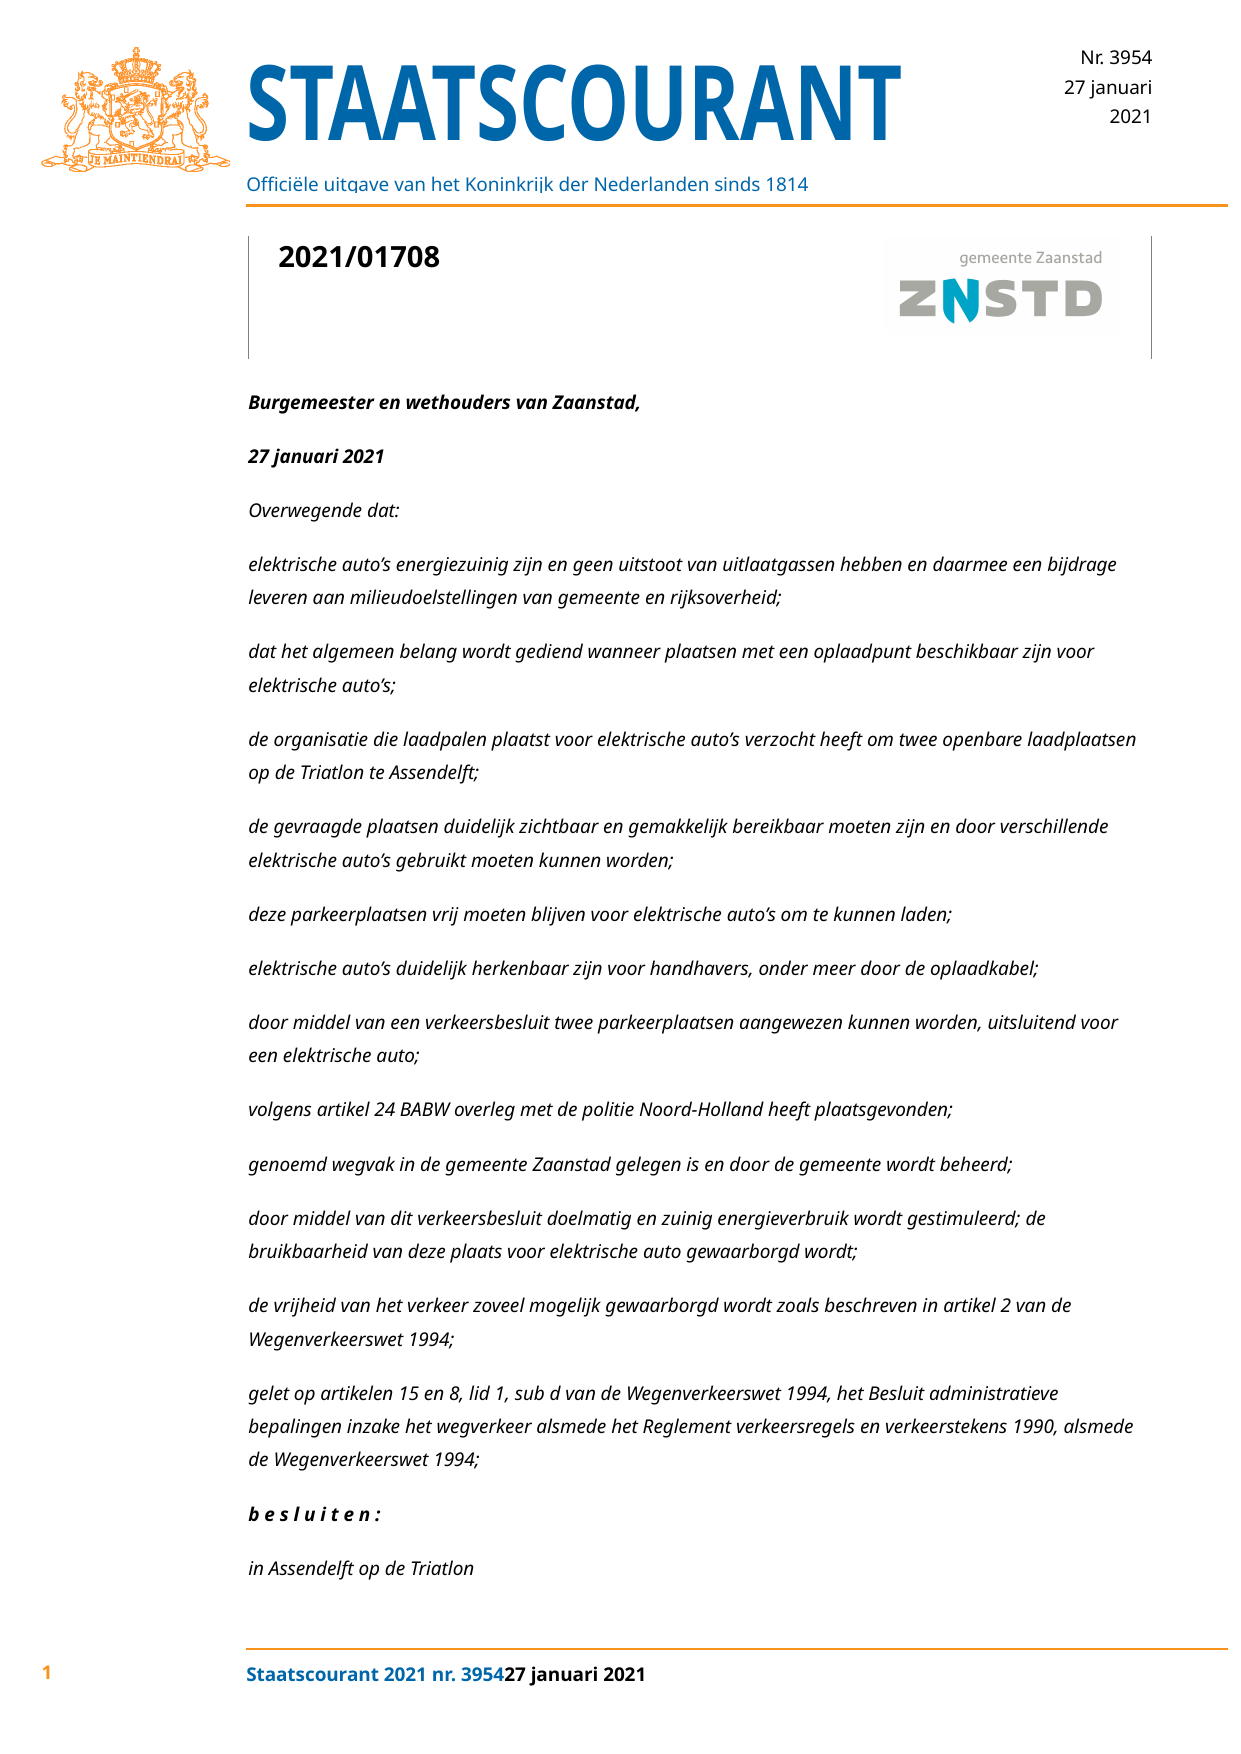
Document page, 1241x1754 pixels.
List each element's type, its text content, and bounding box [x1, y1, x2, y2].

text Overwegende dat: [248, 497, 1152, 523]
text door middel van dit verkeersbesluit doelmatig en zuinig energieverbruik wordt gestimuleerd; de bruikbaarheid van deze plaats voor elektrische auto gewaarborgd wordt; [248, 1205, 1152, 1264]
text 27 januari 2021 [248, 443, 1152, 469]
text de gevraagde plaatsen duidelijk zichtbaar en gemakkelijk bereikbaar moeten zijn en door verschillende elektrische auto’s gebruikt moeten kunnen worden; [248, 813, 1152, 873]
text de organisatie die laadpalen plaatst voor elektrische auto’s verzocht heeft om twee openbare laadplaatsen op de Triatlon te Assendelft; [248, 726, 1152, 785]
text genoemd wegvak in de gemeente Zaanstad gelegen is en door de gemeente wordt beheerd; [248, 1151, 1152, 1176]
text b e s l u i t e n : [248, 1501, 1152, 1526]
text Burgemeester en wethouders van Zaanstad, [248, 389, 1152, 414]
text deze parkeerplaatsen vrij moeten blijven voor elektrische auto’s om te kunnen laden; [248, 901, 1152, 927]
text gelet op artikelen 15 en 8, lid 1, sub d van de Wegenverkeerswet 1994, het Besluit administratieve bepalingen inzake het wegverkeer alsmede het Reglement verkeersregels en verkeerstekens 1990, alsmede de Wegenverkeerswet 1994; [248, 1380, 1152, 1472]
text volgens artikel 24 BABW overleg met de politie Noord-Holland heeft plaatsgevonden; [248, 1097, 1152, 1122]
picture [41, 47, 231, 172]
text elektrische auto’s energiezuinig zijn en geen uitstoot van uitlaatgassen hebben en daarmee een bijdrage leveren aan milieudoelstellingen van gemeente en rijksoverheid; [248, 551, 1152, 610]
picture [882, 236, 1119, 334]
text elektrische auto’s duidelijk herkenbaar zijn voor handhavers, onder meer door de oplaadkabel; [248, 955, 1152, 981]
table_header 2021/01708 [249, 236, 850, 359]
text de vrijheid van het verkeer zoveel mogelijk gewaarborgd wordt zoals beschreven in artikel 2 van de Wegenverkeerswet 1994; [248, 1292, 1152, 1351]
text dat het algemeen belang wordt gediend wanneer plaatsen met een oplaadpunt beschikbaar zijn voor elektrische auto’s; [248, 638, 1152, 698]
text in Assendelft op de Triatlon [248, 1555, 1152, 1581]
table_header [850, 236, 1151, 359]
text door middel van een verkeersbesluit twee parkeerplaatsen aangewezen kunnen worden, uitsluitend voor een elektrische auto; [248, 1009, 1152, 1068]
